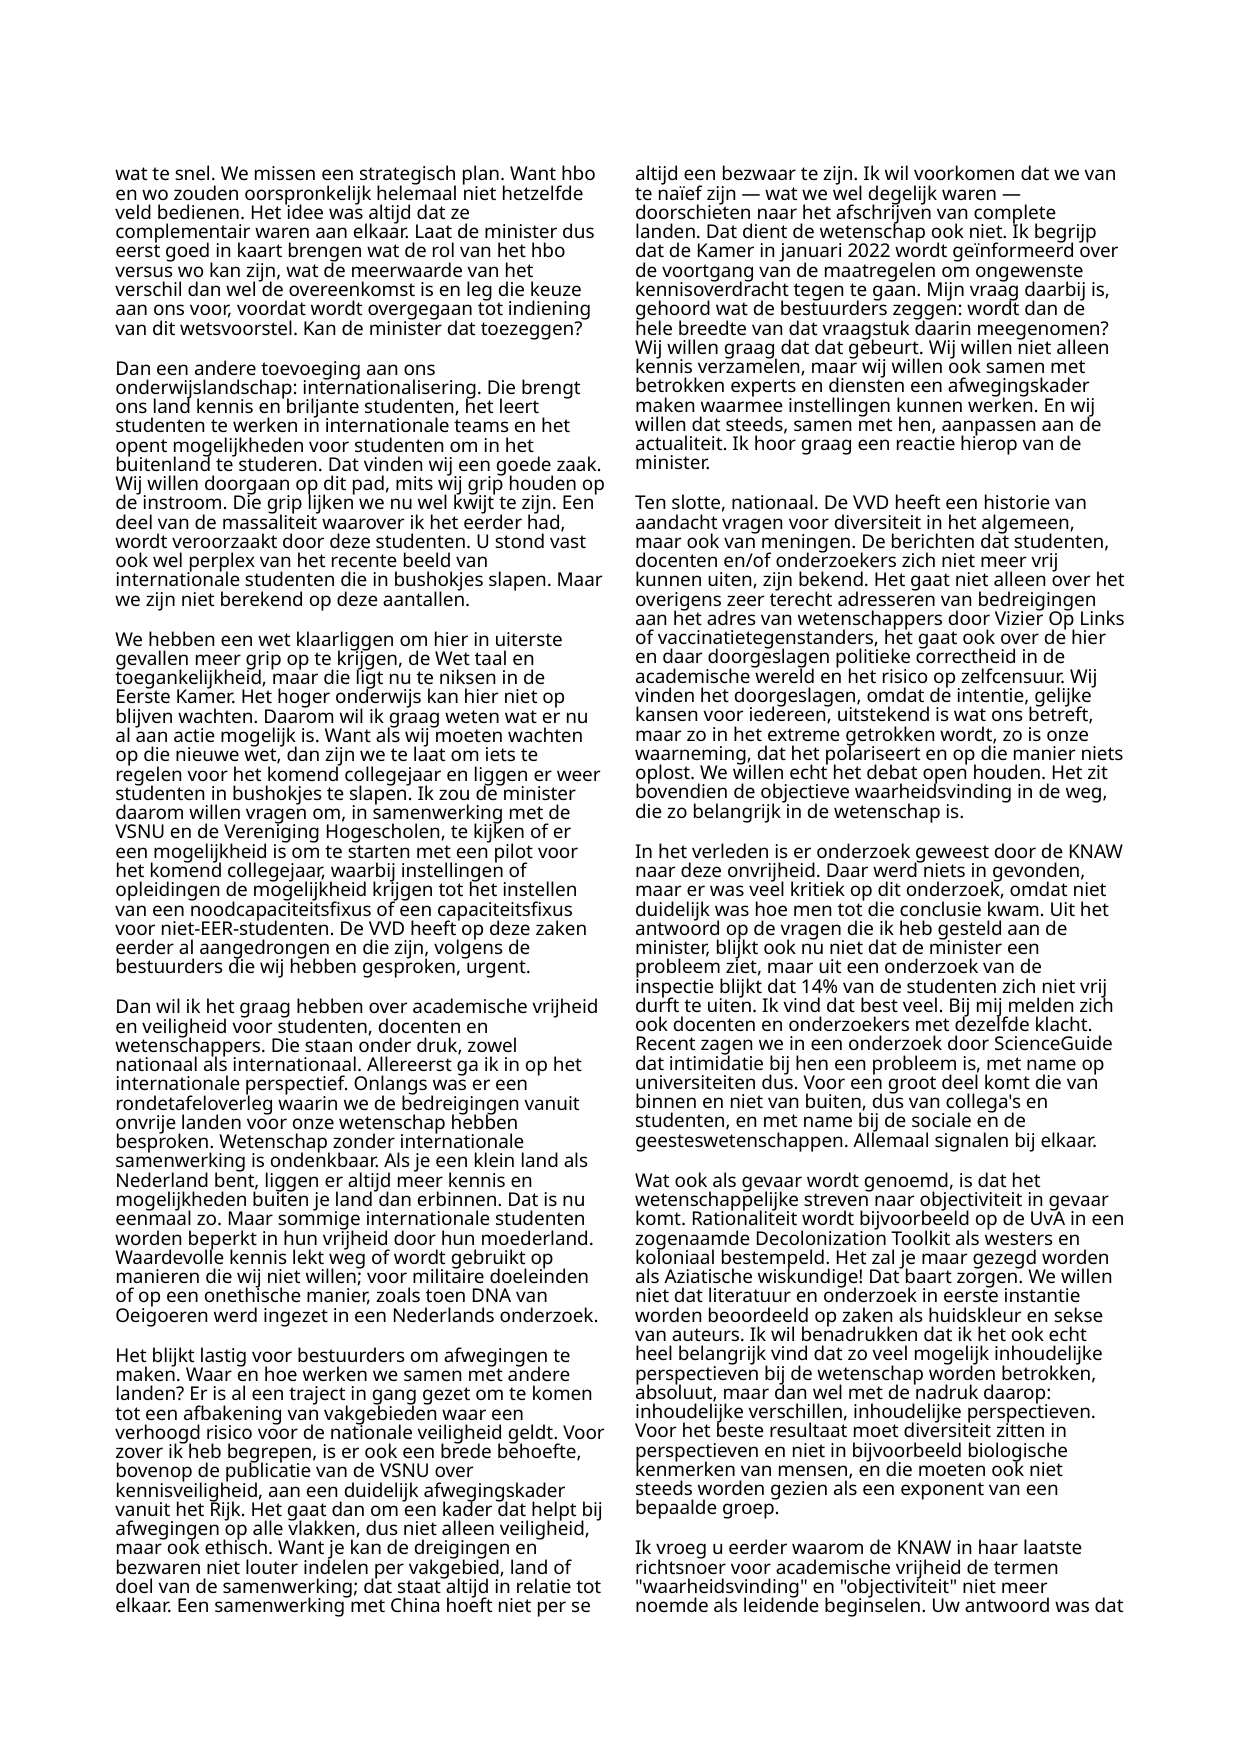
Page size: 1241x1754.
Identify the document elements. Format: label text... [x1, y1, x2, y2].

text Ik vroeg u eerder waarom de KNAW in haar laatste richtsnoer voor academische vrijheid de termen "waarheidsvinding" en "objectiviteit" niet meer noemde als leidende beginselen. Uw antwoord was dat [635, 1539, 1125, 1616]
text Dan een andere toevoeging aan ons onderwijslandschap: internationalisering. Die brengt ons land kennis en briljante studenten, het leert studenten te werken in internationale teams en het opent mogelijkheden voor studenten om in het buitenland te studeren. Dat vinden wij een goede zaak. Wij willen doorgaan op dit pad, mits wij grip houden op de instroom. Die grip lijken we nu wel kwijt te zijn. Een deel van de massaliteit waarover ik het eerder had, wordt veroorzaakt door deze studenten. U stond vast ook wel perplex van het recente beeld van internationale studenten die in bushokjes slapen. Maar we zijn niet berekend op deze aantallen. [115, 359, 605, 610]
text Dan wil ik het graag hebben over academische vrijheid en veiligheid voor studenten, docenten en wetenschappers. Die staan onder druk, zowel nationaal als internationaal. Allereerst ga ik in op het internationale perspectief. Onlangs was er een rondetafeloverleg waarin we de bedreigingen vanuit onvrije landen voor onze wetenschap hebben besproken. Wetenschap zonder internationale samenwerking is ondenkbaar. Als je een klein land als Nederland bent, liggen er altijd meer kennis en mogelijkheden buiten je land dan erbinnen. Dat is nu eenmaal zo. Maar sommige internationale studenten worden beperkt in hun vrijheid door hun moederland. Waardevolle kennis lekt weg of wordt gebruikt op manieren die wij niet willen; voor militaire doeleinden of op een onethische manier, zoals toen DNA van Oeigoeren werd ingezet in een Nederlands onderzoek. [115, 998, 605, 1326]
text In het verleden is er onderzoek geweest door de KNAW naar deze onvrijheid. Daar werd niets in gevonden, maar er was veel kritiek op dit onderzoek, omdat niet duidelijk was hoe men tot die conclusie kwam. Uit het antwoord op de vragen die ik heb gesteld aan de minister, blijkt ook nu niet dat de minister een probleem ziet, maar uit een onderzoek van de inspectie blijkt dat 14% van de studenten zich niet vrij durft te uiten. Ik vind dat best veel. Bij mij melden zich ook docenten en onderzoekers met dezelfde klacht. Recent zagen we in een onderzoek door ScienceGuide dat intimidatie bij hen een probleem is, met name op universiteiten dus. Voor een groot deel komt die van binnen en niet van buiten, dus van collega's en studenten, en met name bij de sociale en de geesteswetenschappen. Allemaal signalen bij elkaar. [635, 843, 1125, 1151]
text Ten slotte, nationaal. De VVD heeft een historie van aandacht vragen voor diversiteit in het algemeen, maar ook van meningen. De berichten dat studenten, docenten en/of onderzoekers zich niet meer vrij kunnen uiten, zijn bekend. Het gaat niet alleen over het overigens zeer terecht adresseren van bedreigingen aan het adres van wetenschappers door Vizier Op Links of vaccinatietegenstanders, het gaat ook over de hier en daar doorgeslagen politieke correctheid in de academische wereld en het risico op zelfcensuur. Wij vinden het doorgeslagen, omdat de intentie, gelijke kansen voor iedereen, uitstekend is wat ons betreft, maar zo in het extreme getrokken wordt, zo is onze waarneming, dat het polariseert en op die manier niets oplost. We willen echt het debat open houden. Het zit bovendien de objectieve waarheidsvinding in de weg, die zo belangrijk in de wetenschap is. [635, 494, 1125, 822]
text Wat ook als gevaar wordt genoemd, is dat het wetenschappelijke streven naar objectiviteit in gevaar komt. Rationaliteit wordt bijvoorbeeld op de UvA in een zogenaamde Decolonization Toolkit als westers en koloniaal bestempeld. Het zal je maar gezegd worden als Aziatische wiskundige! Dat baart zorgen. We willen niet dat literatuur en onderzoek in eerste instantie worden beoordeeld op zaken als huidskleur en sekse van auteurs. Ik wil benadrukken dat ik het ook echt heel belangrijk vind dat zo veel mogelijk inhoudelijke perspectieven bij de wetenschap worden betrokken, absoluut, maar dan wel met de nadruk daarop: inhoudelijke verschillen, inhoudelijke perspectieven. Voor het beste resultaat moet diversiteit zitten in perspectieven en niet in bijvoorbeeld biologische kenmerken van mensen, en die moeten ook niet steeds worden gezien als een exponent van een bepaalde groep. [635, 1172, 1125, 1519]
text We hebben een wet klaarliggen om hier in uiterste gevallen meer grip op te krijgen, de Wet taal en toegankelijkheid, maar die ligt nu te niksen in de Eerste Kamer. Het hoger onderwijs kan hier niet op blijven wachten. Daarom wil ik graag weten wat er nu al aan actie mogelijk is. Want als wij moeten wachten op die nieuwe wet, dan zijn we te laat om iets te regelen voor het komend collegejaar en liggen er weer studenten in bushokjes te slapen. Ik zou de minister daarom willen vragen om, in samenwerking met de VSNU en de Vereniging Hogescholen, te kijken of er een mogelijkheid is om te starten met een pilot voor het komend collegejaar, waarbij instellingen of opleidingen de mogelijkheid krijgen tot het instellen van een noodcapaciteitsfixus of een capaciteitsfixus voor niet-EER-studenten. De VVD heeft op deze zaken eerder al aangedrongen en die zijn, volgens de bestuurders die wij hebben gesproken, urgent. [115, 631, 605, 978]
text wat te snel. We missen een strategisch plan. Want hbo en wo zouden oorspronkelijk helemaal niet hetzelfde veld bedienen. Het idee was altijd dat ze complementair waren aan elkaar. Laat de minister dus eerst goed in kaart brengen wat de rol van het hbo versus wo kan zijn, wat de meerwaarde van het verschil dan wel de overeenkomst is en leg die keuze aan ons voor, voordat wordt overgegaan tot indiening van dit wetsvoorstel. Kan de minister dat toezeggen? [115, 165, 605, 339]
text altijd een bezwaar te zijn. Ik wil voorkomen dat we van te naïef zijn — wat we wel degelijk waren — doorschieten naar het afschrijven van complete landen. Dat dient de wetenschap ook niet. Ik begrijp dat de Kamer in januari 2022 wordt geïnformeerd over de voortgang van de maatregelen om ongewenste kennisoverdracht tegen te gaan. Mijn vraag daarbij is, gehoord wat de bestuurders zeggen: wordt dan de hele breedte van dat vraagstuk daarin meegenomen? Wij willen graag dat dat gebeurt. Wij willen niet alleen kennis verzamelen, maar wij willen ook samen met betrokken experts en diensten een afwegingskader maken waarmee instellingen kunnen werken. En wij willen dat steeds, samen met hen, aanpassen aan de actualiteit. Ik hoor graag een reactie hierop van de minister. [635, 165, 1125, 474]
text Het blijkt lastig voor bestuurders om afwegingen te maken. Waar en hoe werken we samen met andere landen? Er is al een traject in gang gezet om te komen tot een afbakening van vakgebieden waar een verhoogd risico voor de nationale veiligheid geldt. Voor zover ik heb begrepen, is er ook een brede behoefte, bovenop de publicatie van de VSNU over kennisveiligheid, aan een duidelijk afwegingskader vanuit het Rijk. Het gaat dan om een kader dat helpt bij afwegingen op alle vlakken, dus niet alleen veiligheid, maar ook ethisch. Want je kan de dreigingen en bezwaren niet louter indelen per vakgebied, land of doel van de samenwerking; dat staat altijd in relatie tot elkaar. Een samenwerking met China hoeft niet per se [115, 1347, 605, 1616]
